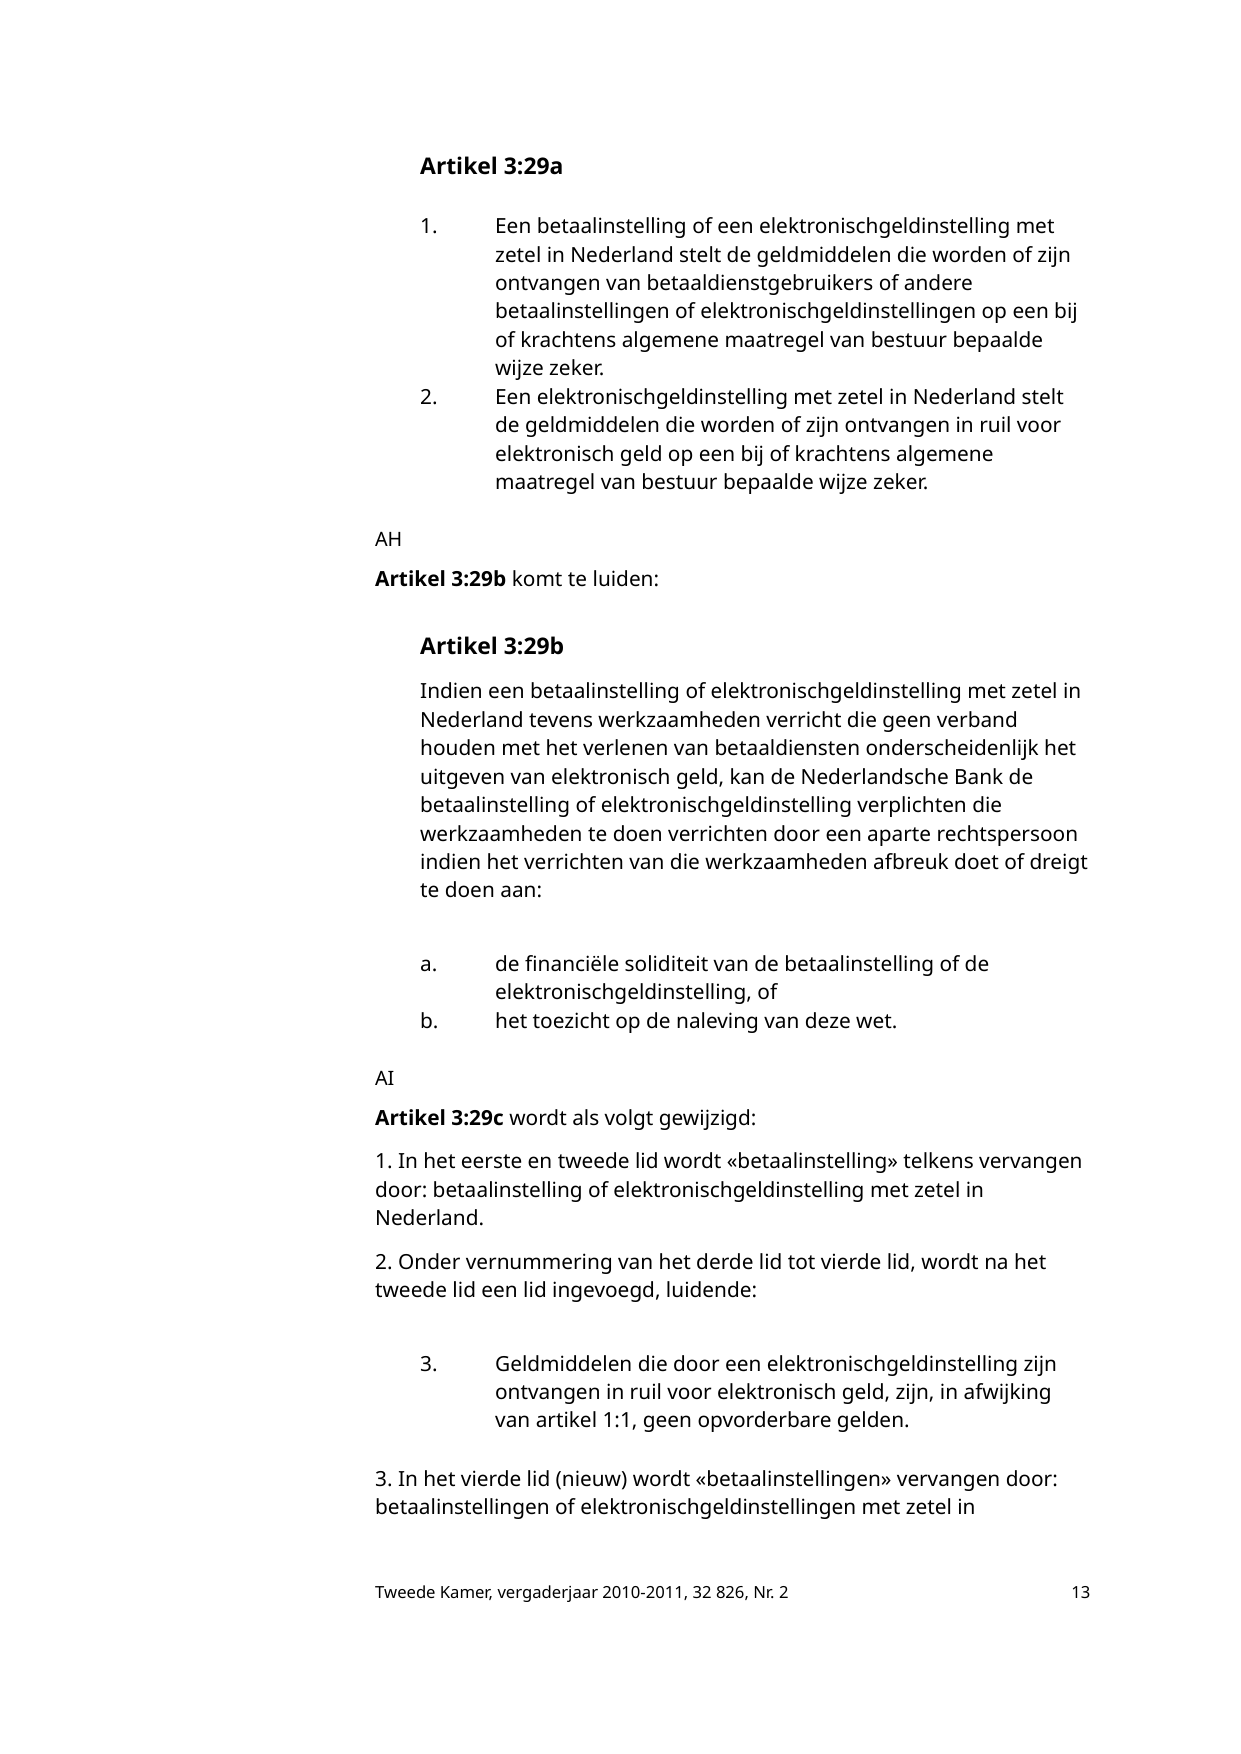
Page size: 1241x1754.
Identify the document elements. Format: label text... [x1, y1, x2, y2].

text 3. In het vierde lid (nieuw) wordt «betaalinstellingen» vervangen door: betaalinstellingen of elektronischgeldinstellingen met zetel in [375, 1464, 1090, 1521]
text 2. Onder vernummering van het derde lid tot vierde lid, wordt na het tweede lid een lid ingevoegd, luidende: [375, 1247, 1090, 1304]
text 1. In het eerste en tweede lid wordt «betaalinstelling» telkens vervangen door: betaalinstelling of elektronischgeldinstelling met zetel in Nederland. [375, 1147, 1090, 1232]
text Indien een betaalinstelling of elektronischgeldinstelling met zetel in Nederland tevens werkzaamheden verricht die geen verband houden met het verlenen van betaaldiensten onderscheidenlijk het uitgeven van elektronisch geld, kan de Nederlandsche Bank de betaalinstelling of elektronischgeldinstelling verplichten die werkzaamheden te doen verrichten door een aparte rechtspersoon indien het verrichten van die werkzaamheden afbreuk doet of dreigt te doen aan: [420, 677, 1090, 904]
text AH [375, 526, 1090, 553]
text AI [375, 1064, 1090, 1091]
subtitle Artikel 3:29a [420, 150, 1090, 181]
list Een betaalinstelling of een elektronischgeldinstelling met zetel in Nederland stelt de geldmiddelen die worden of zijn ontvangen van betaaldienstgebruikers of andere betaalinstellingen of elektronischgeldinstellingen op een bij of krachtens algemene maatregel van bestuur bepaalde wijze zeker. [420, 211, 1090, 382]
list Een elektronischgeldinstelling met zetel in Nederland stelt de geldmiddelen die worden of zijn ontvangen in ruil voor elektronisch geld op een bij of krachtens algemene maatregel van bestuur bepaalde wijze zeker. [420, 382, 1090, 496]
list Geldmiddelen die door een elektronischgeldinstelling zijn ontvangen in ruil voor elektronisch geld, zijn, in afwijking van artikel 1:1, geen opvorderbare gelden. [420, 1349, 1090, 1434]
list de financiële soliditeit van de betaalinstelling of de elektronischgeldinstelling, of [420, 949, 1090, 1006]
list het toezicht op de naleving van deze wet. [420, 1006, 1090, 1034]
text Artikel 3:29c wordt als volgt gewijzigd: [375, 1103, 1090, 1132]
text Artikel 3:29b komt te luiden: [375, 564, 1090, 593]
subtitle Artikel 3:29b [420, 630, 1090, 662]
